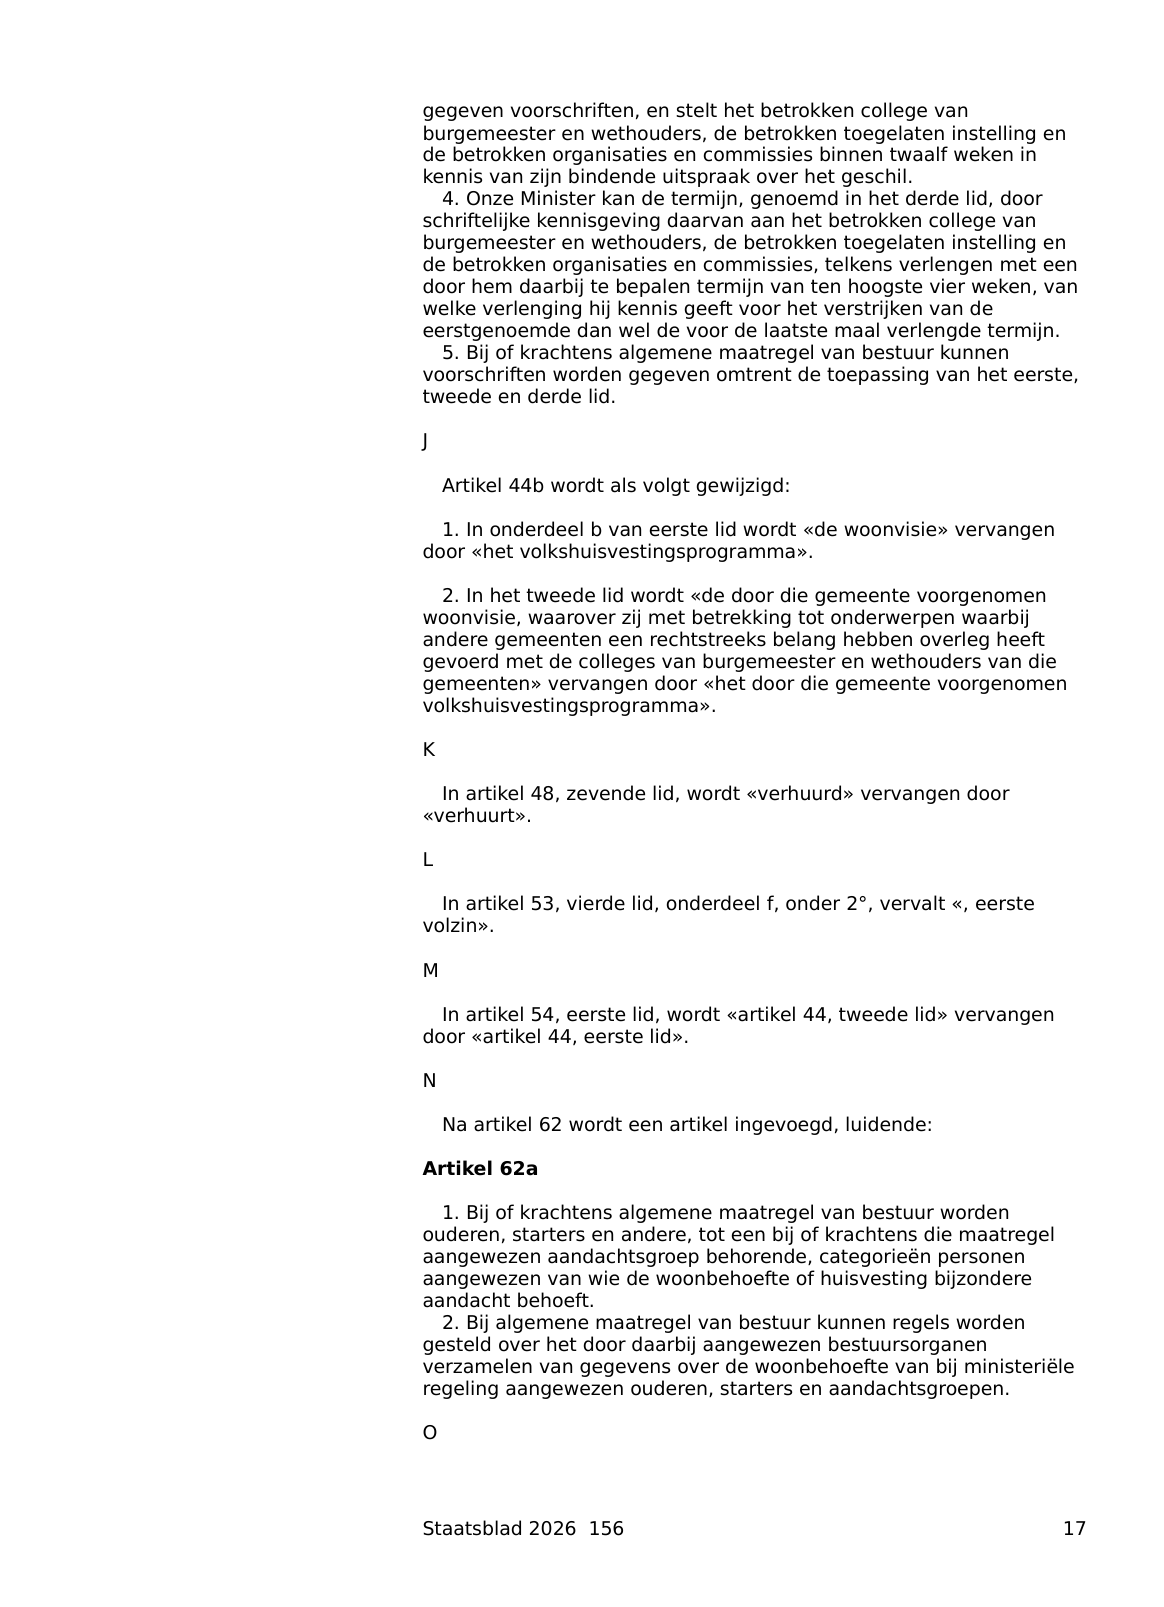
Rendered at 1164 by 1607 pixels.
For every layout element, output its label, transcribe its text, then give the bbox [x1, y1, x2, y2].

text 2. In het tweede lid wordt «de door die gemeente voorgenomen woonvisie, waarover zij met betrekking tot onderwerpen waarbij andere gemeenten een rechtstreeks belang hebben overleg heeft gevoerd met de colleges van burgemeester en wethouders van die gemeenten» vervangen door «het door die gemeente voorgenomen volkshuisvestingsprogramma». [422, 585, 1087, 717]
text M [422, 959, 1087, 981]
text 1. Bij of krachtens algemene maatregel van bestuur worden ouderen, starters en andere, tot een bij of krachtens die maatregel aangewezen aandachtsgroep behorende, categorieën personen aangewezen van wie de woonbehoefte of huisvesting bijzondere aandacht behoeft. [422, 1202, 1087, 1312]
text J [422, 430, 1087, 452]
text 2. Bij algemene maatregel van bestuur kunnen regels worden gesteld over het door daarbij aangewezen bestuursorganen verzamelen van gegevens over de woonbehoefte van bij ministeriële regeling aangewezen ouderen, starters en aandachtsgroepen. [422, 1312, 1087, 1400]
text L [422, 849, 1087, 871]
text Artikel 44b wordt als volgt gewijzigd: [422, 474, 1087, 496]
text O [422, 1422, 1087, 1444]
text K [422, 739, 1087, 761]
subtitle Artikel 62a [422, 1158, 1087, 1180]
text 1. In onderdeel b van eerste lid wordt «de woonvisie» vervangen door «het volkshuisvestingsprogramma». [422, 519, 1087, 563]
text N [422, 1070, 1087, 1092]
text Na artikel 62 wordt een artikel ingevoegd, luidende: [422, 1114, 1087, 1136]
text In artikel 48, zevende lid, wordt «verhuurd» vervangen door «verhuurt». [422, 783, 1087, 827]
text 4. Onze Minister kan de termijn, genoemd in het derde lid, door schriftelijke kennisgeving daarvan aan het betrokken college van burgemeester en wethouders, de betrokken toegelaten instelling en de betrokken organisaties en commissies, telkens verlengen met een door hem daarbij te bepalen termijn van ten hoogste vier weken, van welke verlenging hij kennis geeft voor het verstrijken van de eerstgenoemde dan wel de voor de laatste maal verlengde termijn. [422, 188, 1087, 342]
text In artikel 54, eerste lid, wordt «artikel 44, tweede lid» vervangen door «artikel 44, eerste lid». [422, 1004, 1087, 1048]
text gegeven voorschriften, en stelt het betrokken college van burgemeester en wethouders, de betrokken toegelaten instelling en de betrokken organisaties en commissies binnen twaalf weken in kennis van zijn bindende uitspraak over het geschil. [422, 100, 1087, 188]
text 5. Bij of krachtens algemene maatregel van bestuur kunnen voorschriften worden gegeven omtrent de toepassing van het eerste, tweede en derde lid. [422, 342, 1087, 408]
text In artikel 53, vierde lid, onderdeel f, onder 2°, vervalt «, eerste volzin». [422, 893, 1087, 937]
